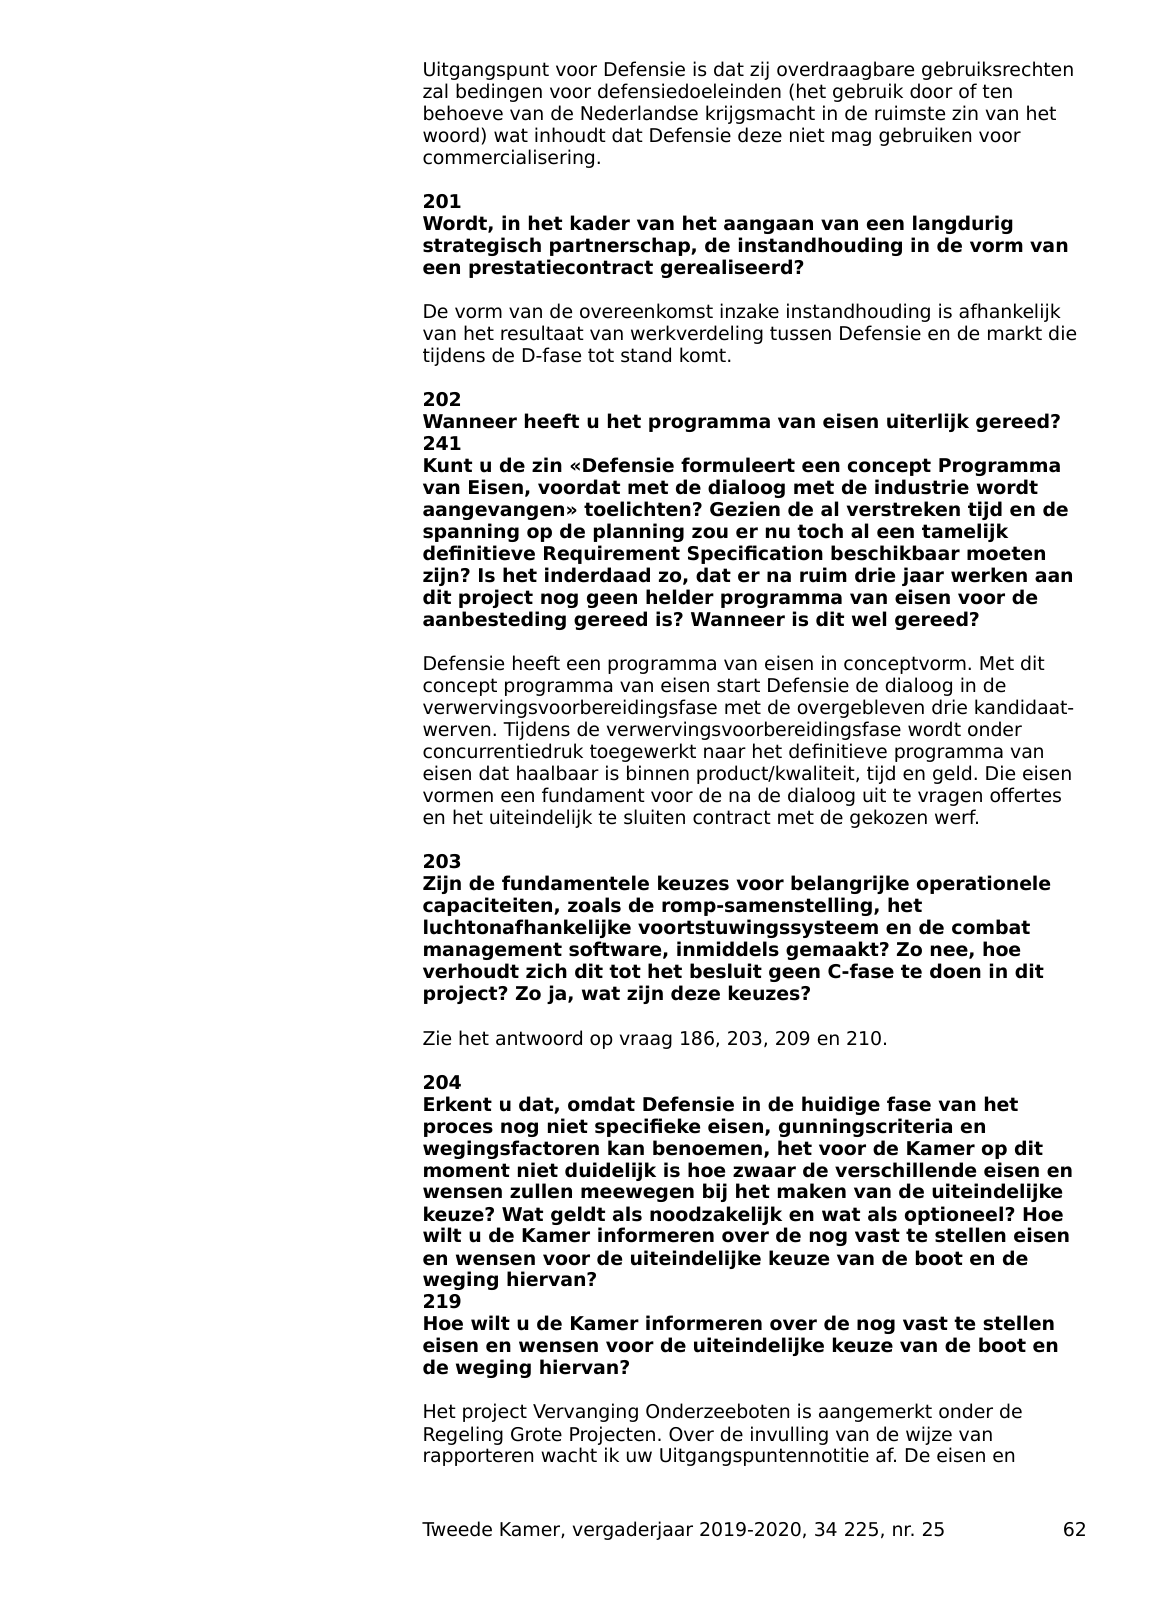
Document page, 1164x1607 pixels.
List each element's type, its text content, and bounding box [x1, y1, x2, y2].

text Erkent u dat, omdat Defensie in de huidige fase van het proces nog niet specifieke eisen, gunningscriteria en wegingsfactoren kan benoemen, het voor de Kamer op dit moment niet duidelijk is hoe zwaar de verschillende eisen en wensen zullen meewegen bij het maken van de uiteindelijke keuze? Wat geldt als noodzakelijk en wat als optioneel? Hoe wilt u de Kamer informeren over de nog vast te stellen eisen en wensen voor de uiteindelijke keuze van de boot en de weging hiervan? [422, 1093, 1087, 1291]
text 203 [422, 851, 1087, 873]
text Zijn de fundamentele keuzes voor belangrijke operationele capaciteiten, zoals de romp-samenstelling, het luchtonafhankelijke voortstuwingssysteem en de combat management software, inmiddels gemaakt? Zo nee, hoe verhoudt zich dit tot het besluit geen C-fase te doen in dit project? Zo ja, wat zijn deze keuzes? [422, 873, 1087, 1005]
text Het project Vervanging Onderzeeboten is aangemerkt onder de Regeling Grote Projecten. Over de invulling van de wijze van rapporteren wacht ik uw Uitgangspuntennotitie af. De eisen en [422, 1401, 1087, 1467]
text 204 [422, 1072, 1087, 1093]
text De vorm van de overeenkomst inzake instandhouding is afhankelijk van het resultaat van werkverdeling tussen Defensie en de markt die tijdens de D-fase tot stand komt. [422, 301, 1087, 367]
text 241 [422, 433, 1087, 455]
text Wordt, in het kader van het aangaan van een langdurig strategisch partnerschap, de instandhouding in de vorm van een prestatiecontract gerealiseerd? [422, 213, 1087, 279]
text Kunt u de zin «Defensie formuleert een concept Programma van Eisen, voordat met de dialoog met de industrie wordt aangevangen» toelichten? Gezien de al verstreken tijd en de spanning op de planning zou er nu toch al een tamelijk definitieve Requirement Specification beschikbaar moeten zijn? Is het inderdaad zo, dat er na ruim drie jaar werken aan dit project nog geen helder programma van eisen voor de aanbesteding gereed is? Wanneer is dit wel gereed? [422, 455, 1087, 631]
text 219 [422, 1291, 1087, 1313]
text Hoe wilt u de Kamer informeren over de nog vast te stellen eisen en wensen voor de uiteindelijke keuze van de boot en de weging hiervan? [422, 1313, 1087, 1379]
text Wanneer heeft u het programma van eisen uiterlijk gereed? [422, 411, 1087, 433]
text Defensie heeft een programma van eisen in conceptvorm. Met dit concept programma van eisen start Defensie de dialoog in de verwervingsvoorbereidingsfase met de overgebleven drie kandidaat-werven. Tijdens de verwervingsvoorbereidingsfase wordt onder concurrentiedruk toegewerkt naar het definitieve programma van eisen dat haalbaar is binnen product/kwaliteit, tijd en geld. Die eisen vormen een fundament voor de na de dialoog uit te vragen offertes en het uiteindelijk te sluiten contract met de gekozen werf. [422, 653, 1087, 829]
text 201 [422, 191, 1087, 213]
text 202 [422, 389, 1087, 411]
text Uitgangspunt voor Defensie is dat zij overdraagbare gebruiksrechten zal bedingen voor defensiedoeleinden (het gebruik door of ten behoeve van de Nederlandse krijgsmacht in de ruimste zin van het woord) wat inhoudt dat Defensie deze niet mag gebruiken voor commercialisering. [422, 59, 1087, 169]
text Zie het antwoord op vraag 186, 203, 209 en 210. [422, 1027, 1087, 1049]
